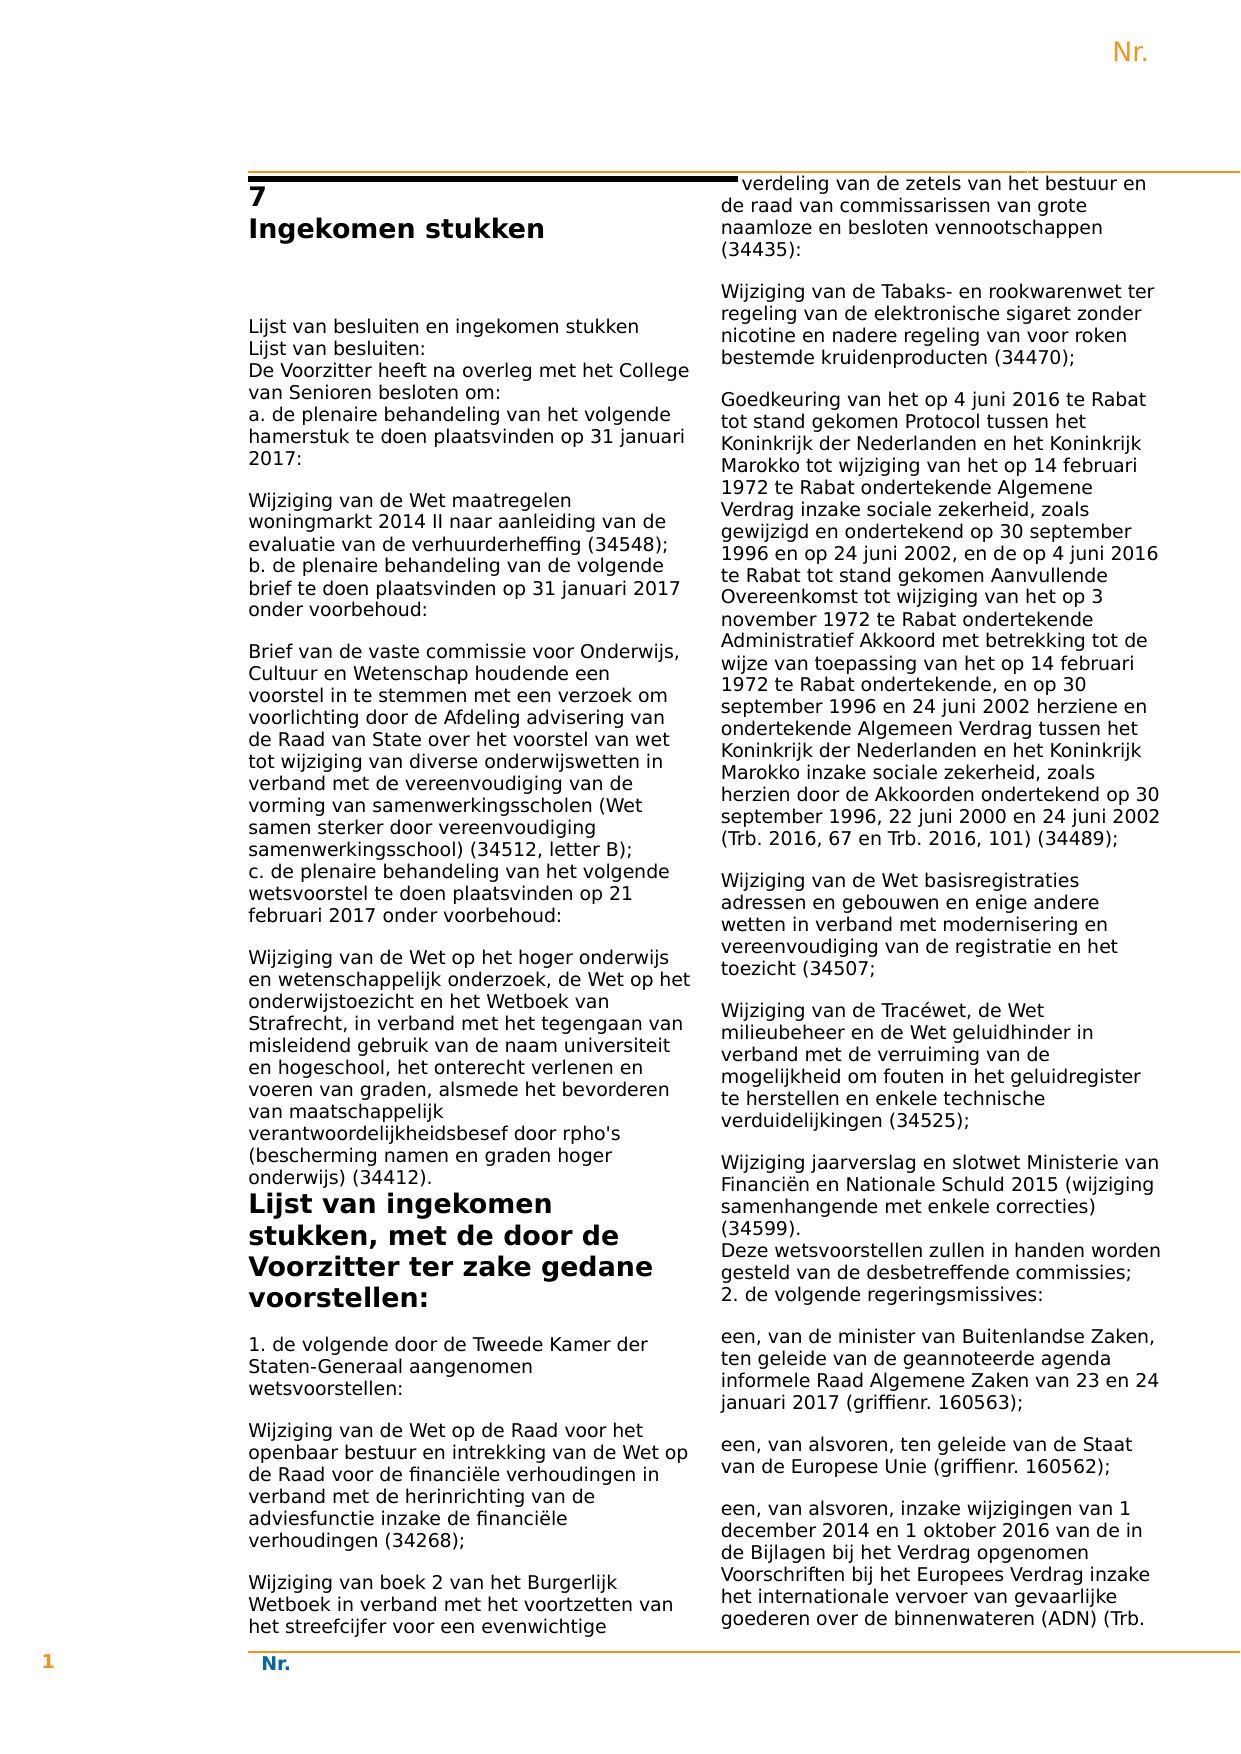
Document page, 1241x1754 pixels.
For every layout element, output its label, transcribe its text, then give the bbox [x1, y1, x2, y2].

text Wijziging van de Tabaks- en rookwarenwet ter regeling van de elektronische sigaret zonder nicotine en nadere regeling van voor roken bestemde kruidenproducten (34470); [721, 281, 1163, 369]
text Goedkeuring van het op 4 juni 2016 te Rabat tot stand gekomen Protocol tussen het Koninkrijk der Nederlanden en het Koninkrijk Marokko tot wijziging van het op 14 februari 1972 te Rabat ondertekende Algemene Verdrag inzake sociale zekerheid, zoals gewijzigd en ondertekend op 30 september 1996 en op 24 juni 2002, en de op 4 juni 2016 te Rabat tot stand gekomen Aanvullende Overeenkomst tot wijziging van het op 3 november 1972 te Rabat ondertekende Administratief Akkoord met betrekking tot de wijze van toepassing van het op 14 februari 1972 te Rabat ondertekende, en op 30 september 1996 en 24 juni 2002 herziene en ondertekende Algemeen Verdrag tussen het Koninkrijk der Nederlanden en het Koninkrijk Marokko inzake sociale zekerheid, zoals herzien door de Akkoorden ondertekend op 30 september 1996, 22 juni 2000 en 24 juni 2002 (Trb. 2016, 67 en Trb. 2016, 101) (34489); [721, 389, 1163, 850]
text Wijziging van de Tracéwet, de Wet milieubeheer en de Wet geluidhinder in verband met de verruiming van de mogelijkheid om fouten in het geluidregister te herstellen en enkele technische verduidelijkingen (34525); [721, 1000, 1163, 1132]
text Lijst van besluiten: [248, 338, 691, 359]
text Wijziging van de Wet maatregelen woningmarkt 2014 II naar aanleiding van de evaluatie van de verhuurderheffing (34548); [248, 489, 691, 555]
title Lijst van ingekomen stukken, met de door de Voorzitter ter zake gedane voorstellen: [248, 1189, 691, 1314]
title 7 Ingekomen stukken [248, 182, 691, 244]
text Wijziging van de Wet op de Raad voor het openbaar bestuur en intrekking van de Wet op de Raad voor de financiële verhoudingen in verband met de herinrichting van de adviesfunctie inzake de financiële verhoudingen (34268); [248, 1420, 691, 1552]
text een, van alsvoren, ten geleide van de Staat van de Europese Unie (griffienr. 160562); [721, 1434, 1163, 1478]
text Wijziging jaarverslag en slotwet Ministerie van Financiën en Nationale Schuld 2015 (wijziging samenhangende met enkele correcties) (34599). [721, 1152, 1163, 1240]
text Wijziging van de Wet op het hoger onderwijs en wetenschappelijk onderzoek, de Wet op het onderwijstoezicht en het Wetboek van Strafrecht, in verband met het tegengaan van misleidend gebruik van de naam universiteit en hogeschool, het onterecht verlenen en voeren van graden, alsmede het bevorderen van maatschappelijk verantwoordelijkheidsbesef door rpho's (bescherming namen en graden hoger onderwijs) (34412). [248, 947, 691, 1189]
text een, van de minister van Buitenlandse Zaken, ten geleide van de geannoteerde agenda informele Raad Algemene Zaken van 23 en 24 januari 2017 (griffienr. 160563); [721, 1326, 1163, 1414]
text Deze wetsvoorstellen zullen in handen worden gesteld van de desbetreffende commissies; [721, 1240, 1163, 1284]
text 2. de volgende regeringsmissives: [721, 1284, 1163, 1306]
text 1. de volgende door de Tweede Kamer der Staten-Generaal aangenomen wetsvoorstellen: [248, 1334, 691, 1400]
text Brief van de vaste commissie voor Onderwijs, Cultuur en Wetenschap houdende een voorstel in te stemmen met een verzoek om voorlichting door de Afdeling advisering van de Raad van State over het voorstel van wet tot wijziging van diverse onderwijswetten in verband met de vereenvoudiging van de vorming van samenwerkingsscholen (Wet samen sterker door vereenvoudiging samenwerkingsschool) (34512, letter B); [248, 641, 691, 861]
text c. de plenaire behandeling van het volgende wetsvoorstel te doen plaatsvinden op 21 februari 2017 onder voorbehoud: [248, 861, 691, 927]
text een, van alsvoren, inzake wijzigingen van 1 december 2014 en 1 oktober 2016 van de in de Bijlagen bij het Verdrag opgenomen Voorschriften bij het Europees Verdrag inzake het internationale vervoer van gevaarlijke goederen over de binnenwateren (ADN) (Trb. [721, 1498, 1163, 1629]
text b. de plenaire behandeling van de volgende brief te doen plaatsvinden op 31 januari 2017 onder voorbehoud: [248, 555, 691, 621]
text verdeling van de zetels van het bestuur en de raad van commissarissen van grote naamloze en besloten vennootschappen (34435): [721, 173, 1163, 261]
text Lijst van besluiten en ingekomen stukken [248, 316, 691, 338]
text De Voorzitter heeft na overleg met het College van Senioren besloten om: [248, 359, 691, 403]
text a. de plenaire behandeling van het volgende hamerstuk te doen plaatsvinden op 31 januari 2017: [248, 403, 691, 469]
text Wijziging van de Wet basisregistraties adressen en gebouwen en enige andere wetten in verband met modernisering en vereenvoudiging van de registratie en het toezicht (34507; [721, 870, 1163, 980]
text Wijziging van boek 2 van het Burgerlijk Wetboek in verband met het voortzetten van het streefcijfer voor een evenwichtige [248, 1572, 691, 1638]
